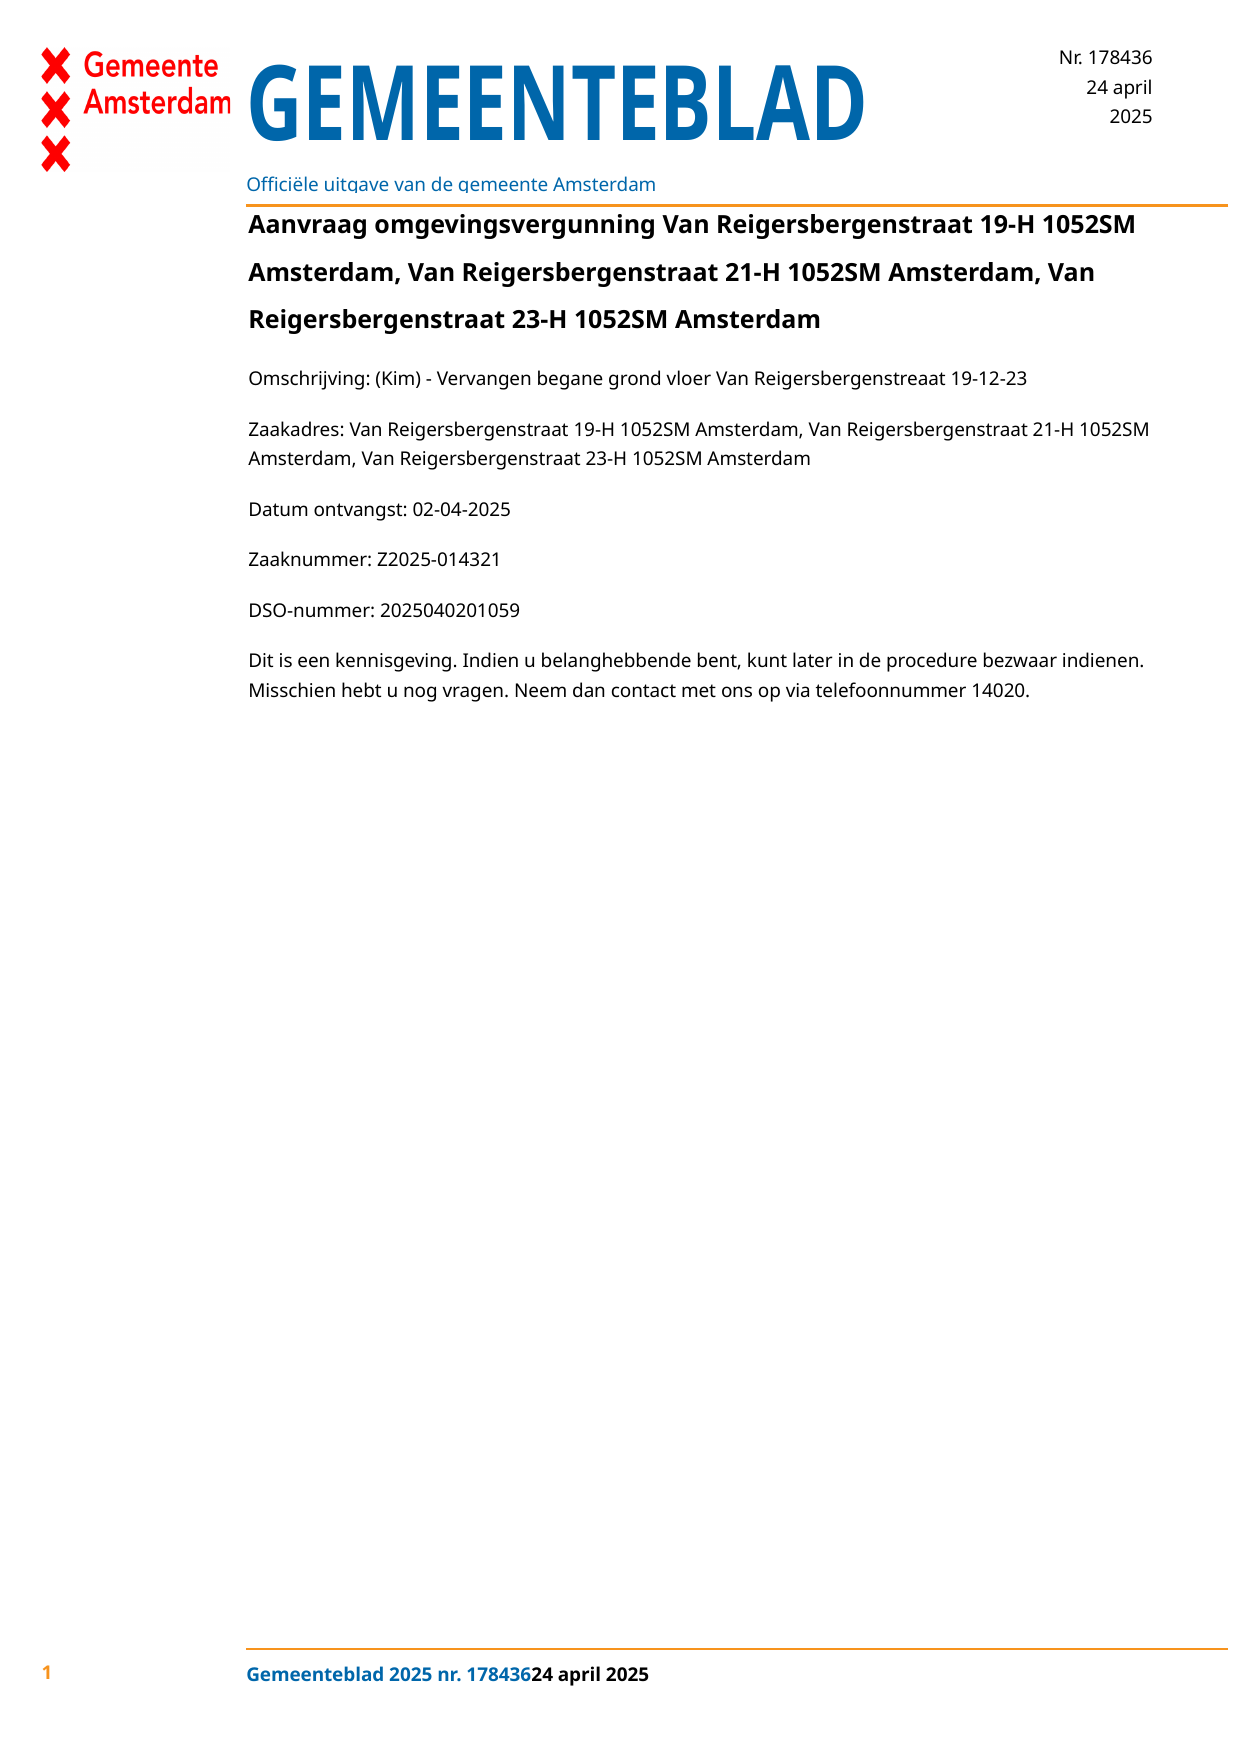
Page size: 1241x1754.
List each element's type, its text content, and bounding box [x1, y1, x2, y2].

text Dit is een kennisgeving. Indien u belanghebbende bent, kunt later in de procedure bezwaar indienen. Misschien hebt u nog vragen. Neem dan contact met ons op via telefoonnummer 14020. [248, 647, 1152, 702]
text Omschrijving: (Kim) - Vervangen begane grond vloer Van Reigersbergenstreaat 19-12-23 [248, 366, 1152, 391]
text Datum ontvangst: 02-04-2025 [248, 496, 1152, 522]
text Zaakadres: Van Reigersbergenstraat 19-H 1052SM Amsterdam, Van Reigersbergenstraat 21-H 1052SM Amsterdam, Van Reigersbergenstraat 23-H 1052SM Amsterdam [248, 416, 1152, 471]
text DSO-nummer: 2025040201059 [248, 597, 1152, 622]
picture [41, 47, 231, 172]
text Zaaknummer: Z2025-014321 [248, 546, 1152, 572]
text Aanvraag omgevingsvergunning Van Reigersbergenstraat 19-H 1052SM Amsterdam, Van Reigersbergenstraat 21-H 1052SM Amsterdam, Van Reigersbergenstraat 23-H 1052SM Amsterdam [248, 207, 1152, 336]
